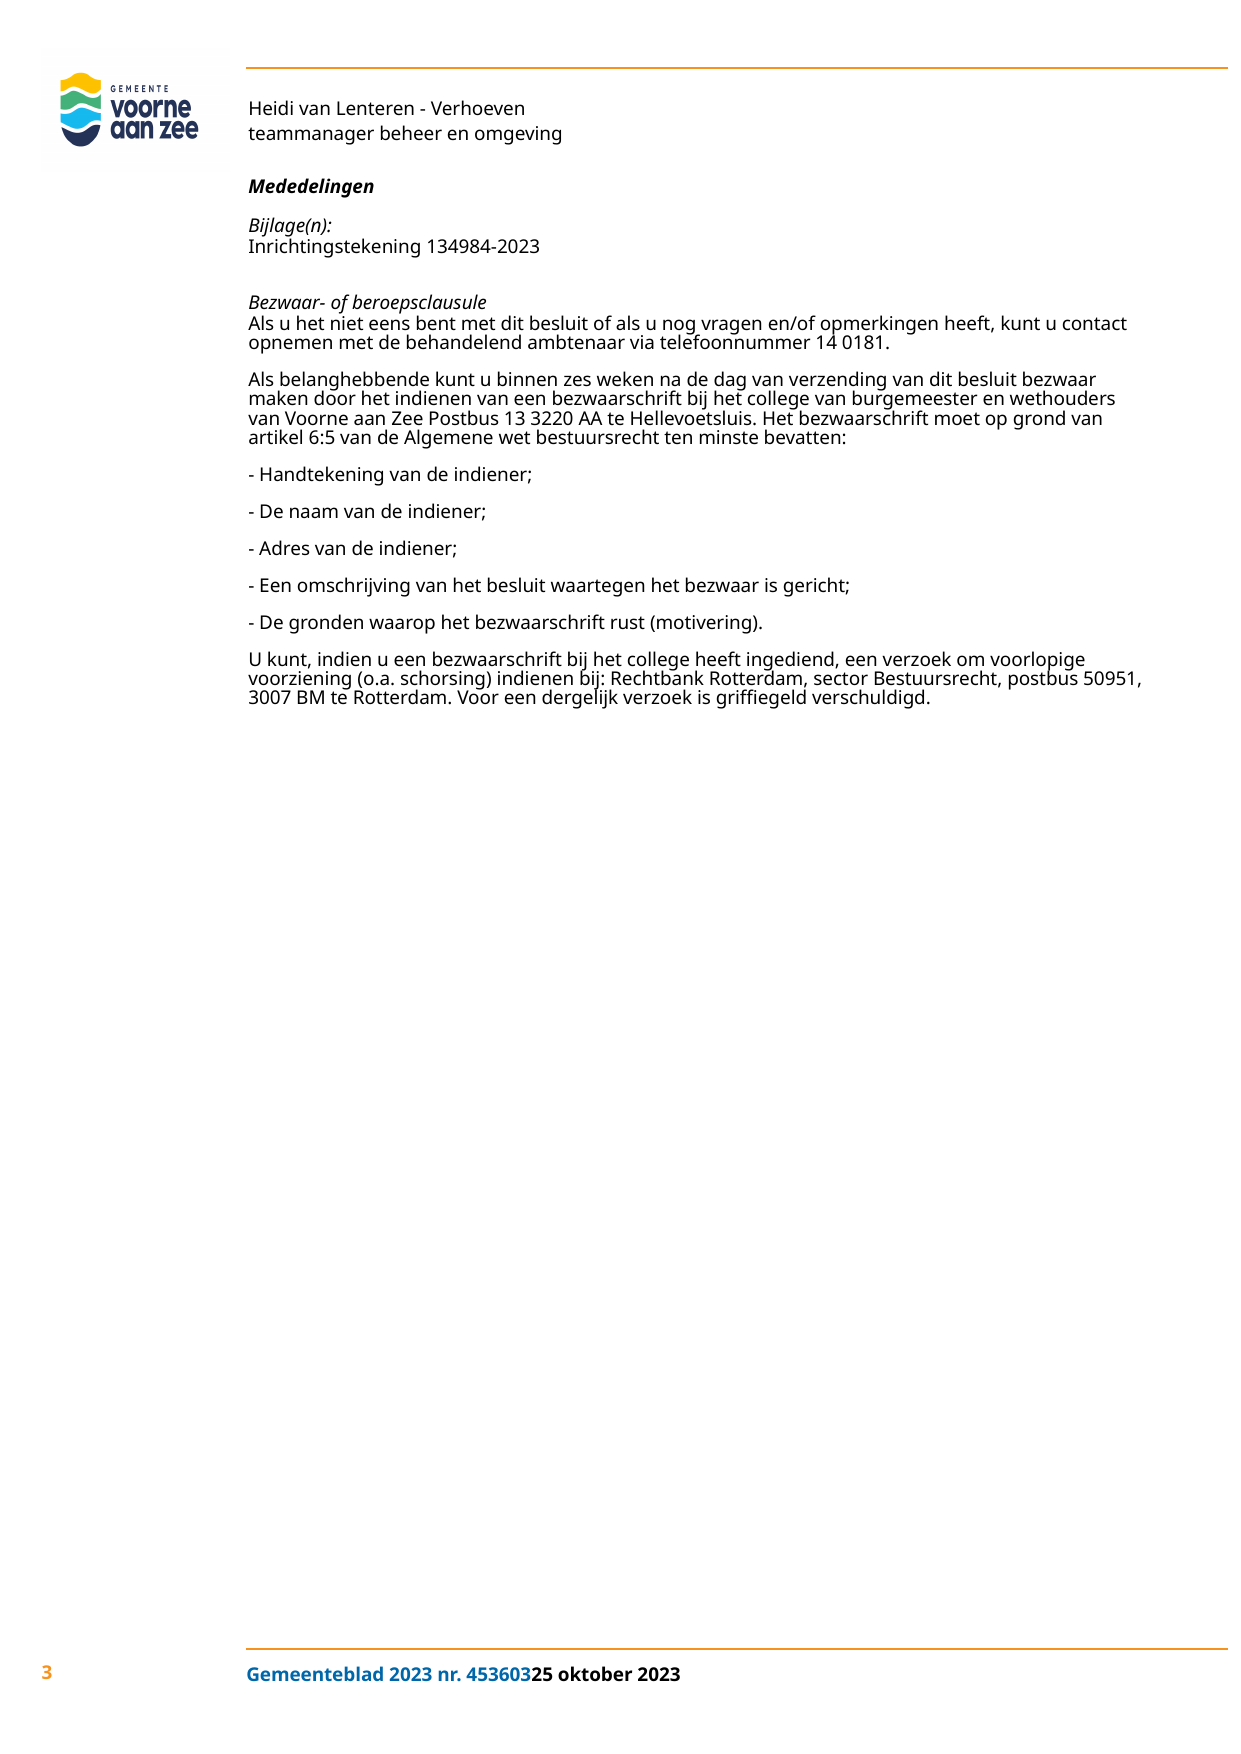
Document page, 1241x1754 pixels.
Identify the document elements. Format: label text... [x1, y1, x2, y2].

text - De naam van de indiener; [248, 503, 1152, 522]
picture [41, 47, 231, 172]
text - Handtekening van de indiener; [248, 466, 1152, 485]
text - Een omschrijving van het besluit waartegen het bezwaar is gericht; [248, 577, 1152, 596]
text Bijlage(n): [248, 213, 1152, 238]
text - Adres van de indiener; [248, 540, 1152, 559]
text Als belanghebbende kunt u binnen zes weken na de dag van verzending van dit besluit bezwaar maken door het indienen van een bezwaarschrift bij het college van burgemeester en wethouders van Voorne aan Zee Postbus 13 3220 AA te Hellevoetsluis. Het bezwaarschrift moet op grond van artikel 6:5 van de Algemene wet bestuursrecht ten minste bevatten: [248, 371, 1152, 448]
text Als u het niet eens bent met dit besluit of als u nog vragen en/of opmerkingen heeft, kunt u contact opnemen met de behandelend ambtenaar via telefoonnummer 14 0181. [248, 315, 1152, 353]
text teammanager beheer en omgeving [248, 121, 1152, 146]
text - De gronden waarop het bezwaarschrift rust (motivering). [248, 614, 1152, 633]
text Mededelingen [248, 173, 1152, 199]
text Inrichtingstekening 134984-2023 [248, 238, 1152, 258]
text Bezwaar- of beroepsclausule [248, 289, 1152, 315]
text Heidi van Lenteren - Verhoeven [248, 95, 1152, 121]
text U kunt, indien u een bezwaarschrift bij het college heeft ingediend, een verzoek om voorlopige voorziening (o.a. schorsing) indienen bij: Rechtbank Rotterdam, sector Bestuursrecht, postbus 50951, 3007 BM te Rotterdam. Voor een dergelijk verzoek is griffiegeld verschuldigd. [248, 651, 1152, 708]
